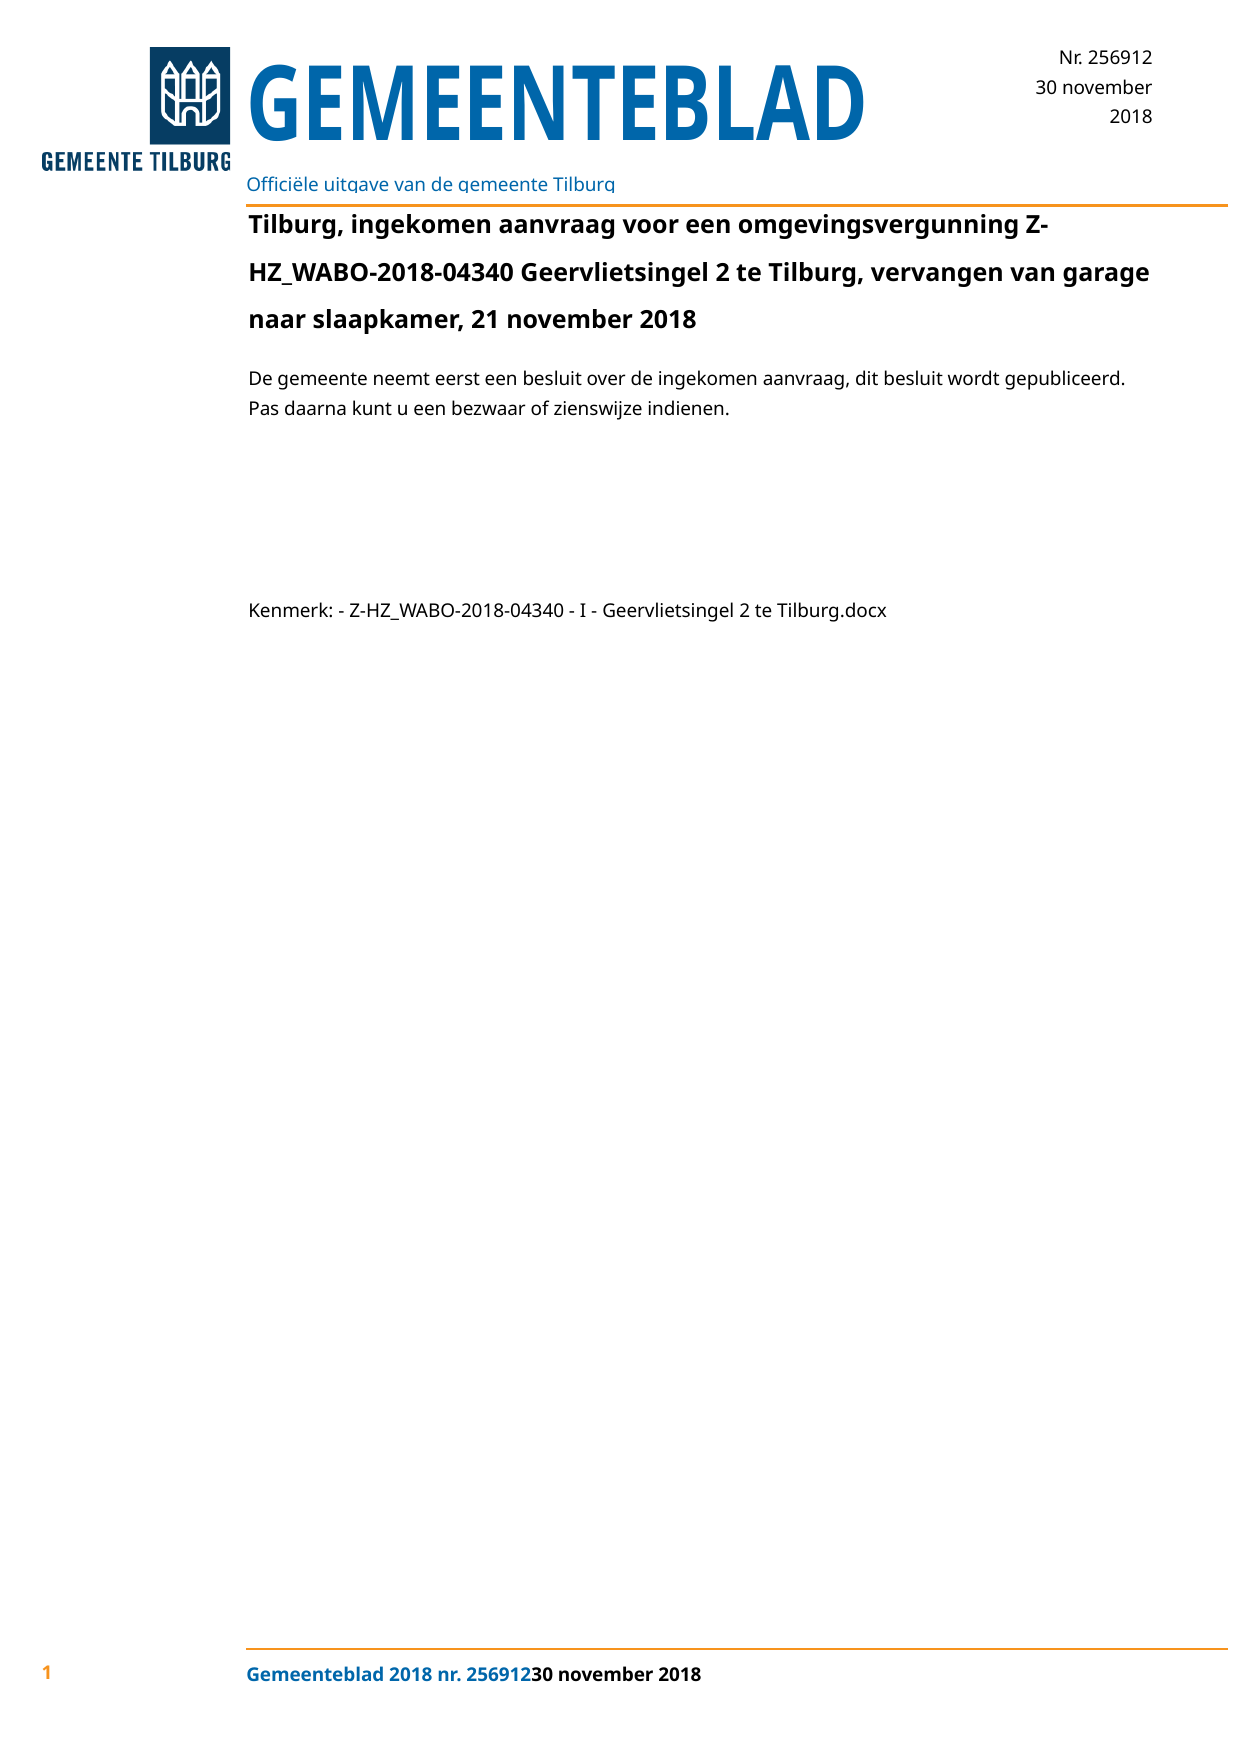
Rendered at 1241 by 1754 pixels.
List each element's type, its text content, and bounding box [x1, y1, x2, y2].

text Tilburg, ingekomen aanvraag voor een omgevingsvergunning Z-HZ_WABO-2018-04340 Geervlietsingel 2 te Tilburg, vervangen van garage naar slaapkamer, 21 november 2018 [248, 207, 1152, 336]
text De gemeente neemt eerst een besluit over de ingekomen aanvraag, dit besluit wordt gepubliceerd. Pas daarna kunt u een bezwaar of zienswijze indienen. [248, 366, 1152, 421]
picture [41, 47, 231, 172]
text Kenmerk: - Z-HZ_WABO-2018-04340 - I - Geervlietsingel 2 te Tilburg.docx [248, 597, 1152, 622]
